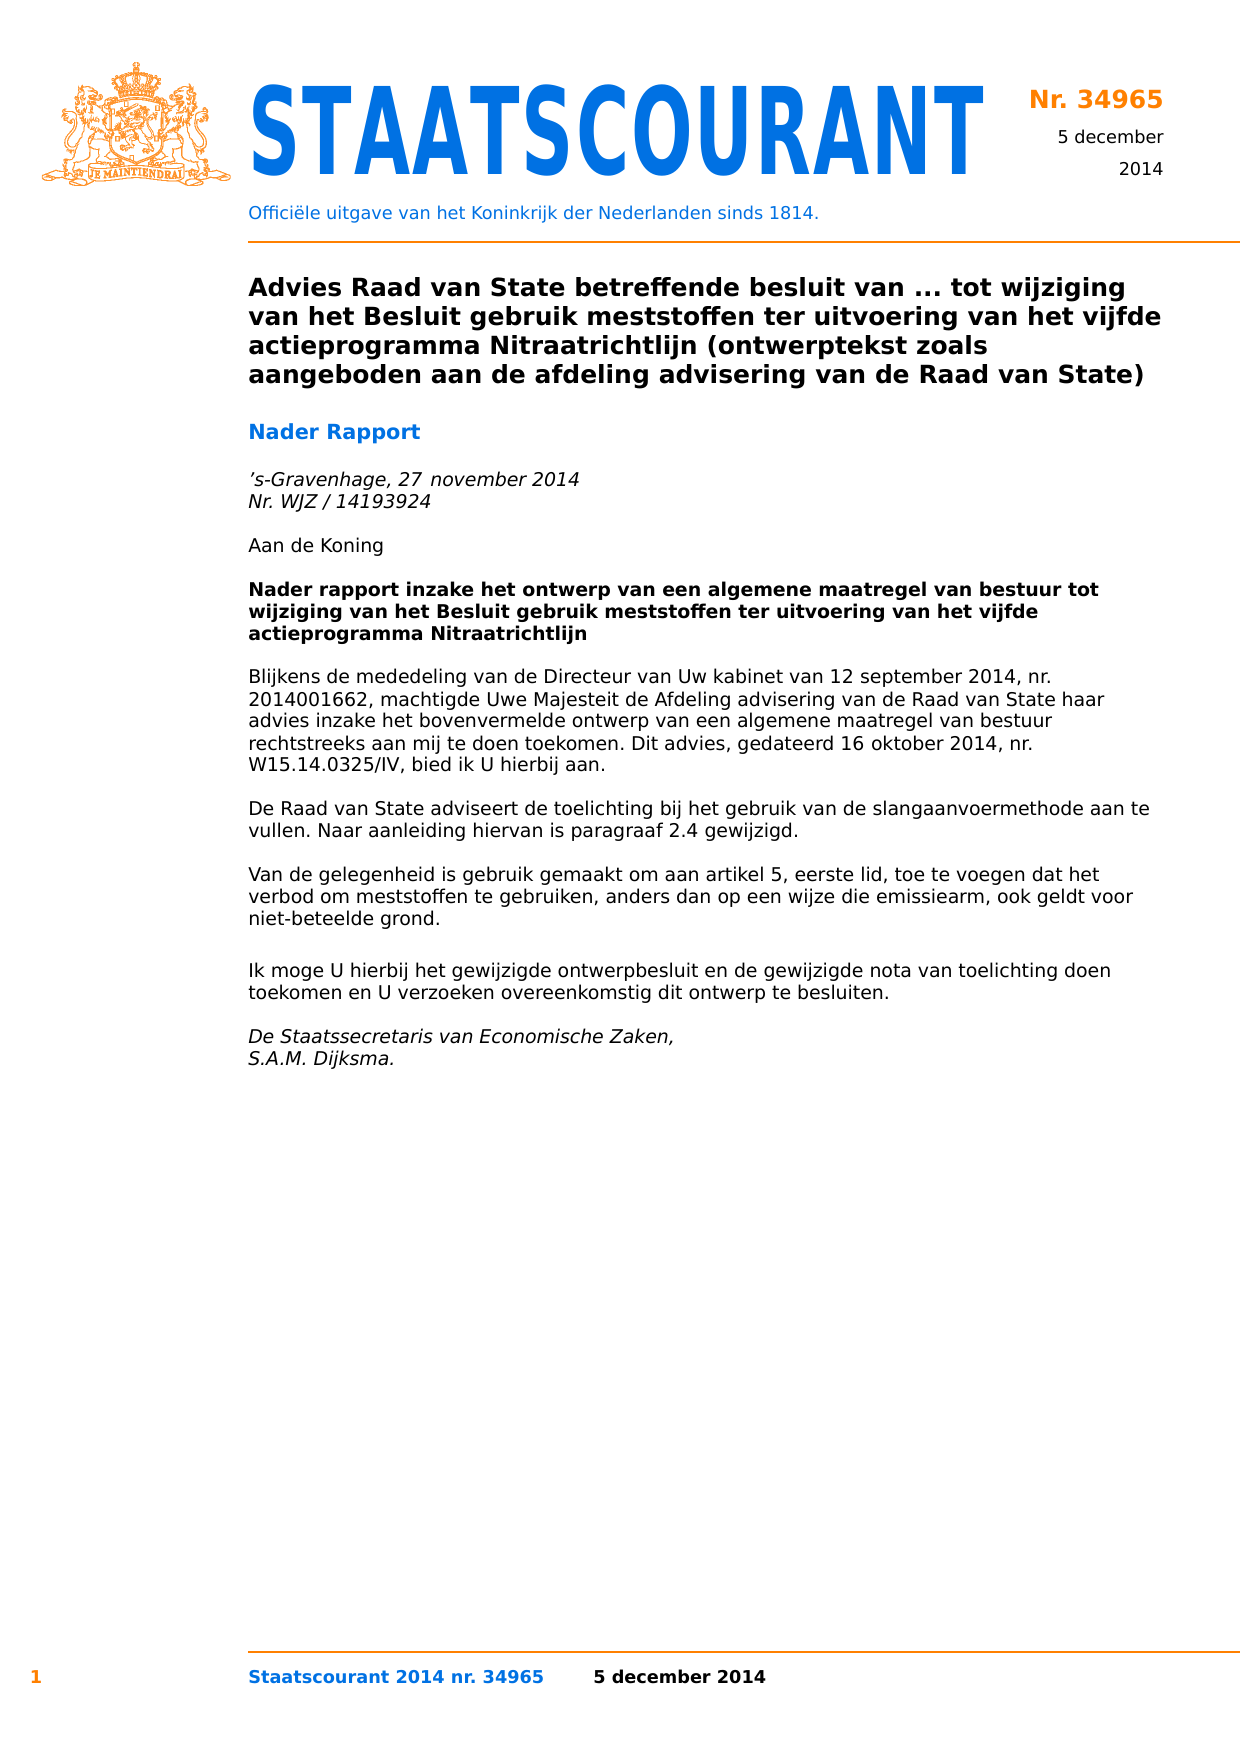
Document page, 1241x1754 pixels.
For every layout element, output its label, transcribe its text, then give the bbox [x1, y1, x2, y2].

table_header [25, 62, 248, 241]
text Blijkens de mededeling van de Directeur van Uw kabinet van 12 september 2014, nr. 2014001662, machtigde Uwe Majesteit de Afdeling advisering van de Raad van State haar advies inzake het bovenvermelde ontwerp van een algemene maatregel van bestuur rechtstreeks aan mij te doen toekomen. Dit advies, gedateerd 16 oktober 2014, nr. W15.14.0325/IV, bied ik U hierbij aan. [248, 666, 1163, 776]
subtitle Nader Rapport [248, 420, 1163, 444]
table_cell 2014 [998, 153, 1240, 203]
text De Raad van State adviseert de toelichting bij het gebruik van de slangaanvoermethode aan te vullen. Naar aanleiding hiervan is paragraaf 2.4 gewijzigd. [248, 798, 1163, 842]
text Ik moge U hierbij het gewijzigde ontwerpbesluit en de gewijzigde nota van toelichting doen toekomen en U verzoeken overeenkomstig dit ontwerp te besluiten. [248, 960, 1163, 1004]
subtitle Advies Raad van State betreffende besluit van ... tot wijziging van het Besluit gebruik meststoffen ter uitvoering van het vijfde actieprogramma Nitraatrichtlijn (ontwerptekst zoals aangeboden aan de afdeling advisering van de Raad van State) [248, 273, 1163, 390]
text Nader rapport inzake het ontwerp van een algemene maatregel van bestuur tot wijziging van het Besluit gebruik meststoffen ter uitvoering van het vijfde actieprogramma Nitraatrichtlijn [248, 579, 1163, 644]
picture [41, 62, 231, 186]
text Aan de Koning [248, 535, 1163, 557]
table_cell 5 december [998, 121, 1240, 153]
table_cell Officiële uitgave van het Koninkrijk der Nederlanden sinds 1814. [248, 203, 1240, 241]
table_header Nr. 34965 [998, 62, 1240, 121]
table_header STAATSCOURANT [248, 62, 998, 203]
text De Staatssecretaris van Economische Zaken, S.A.M. Dijksma. [248, 1026, 1163, 1070]
text Nr. WJZ / 14193924 [248, 491, 1163, 513]
text ’s-Gravenhage, 27 november 2014 [248, 469, 1163, 491]
text Van de gelegenheid is gebruik gemaakt om aan artikel 5, eerste lid, toe te voegen dat het verbod om meststoffen te gebruiken, anders dan op een wijze die emissiearm, ook geldt voor niet-beteelde grond. [248, 864, 1163, 930]
